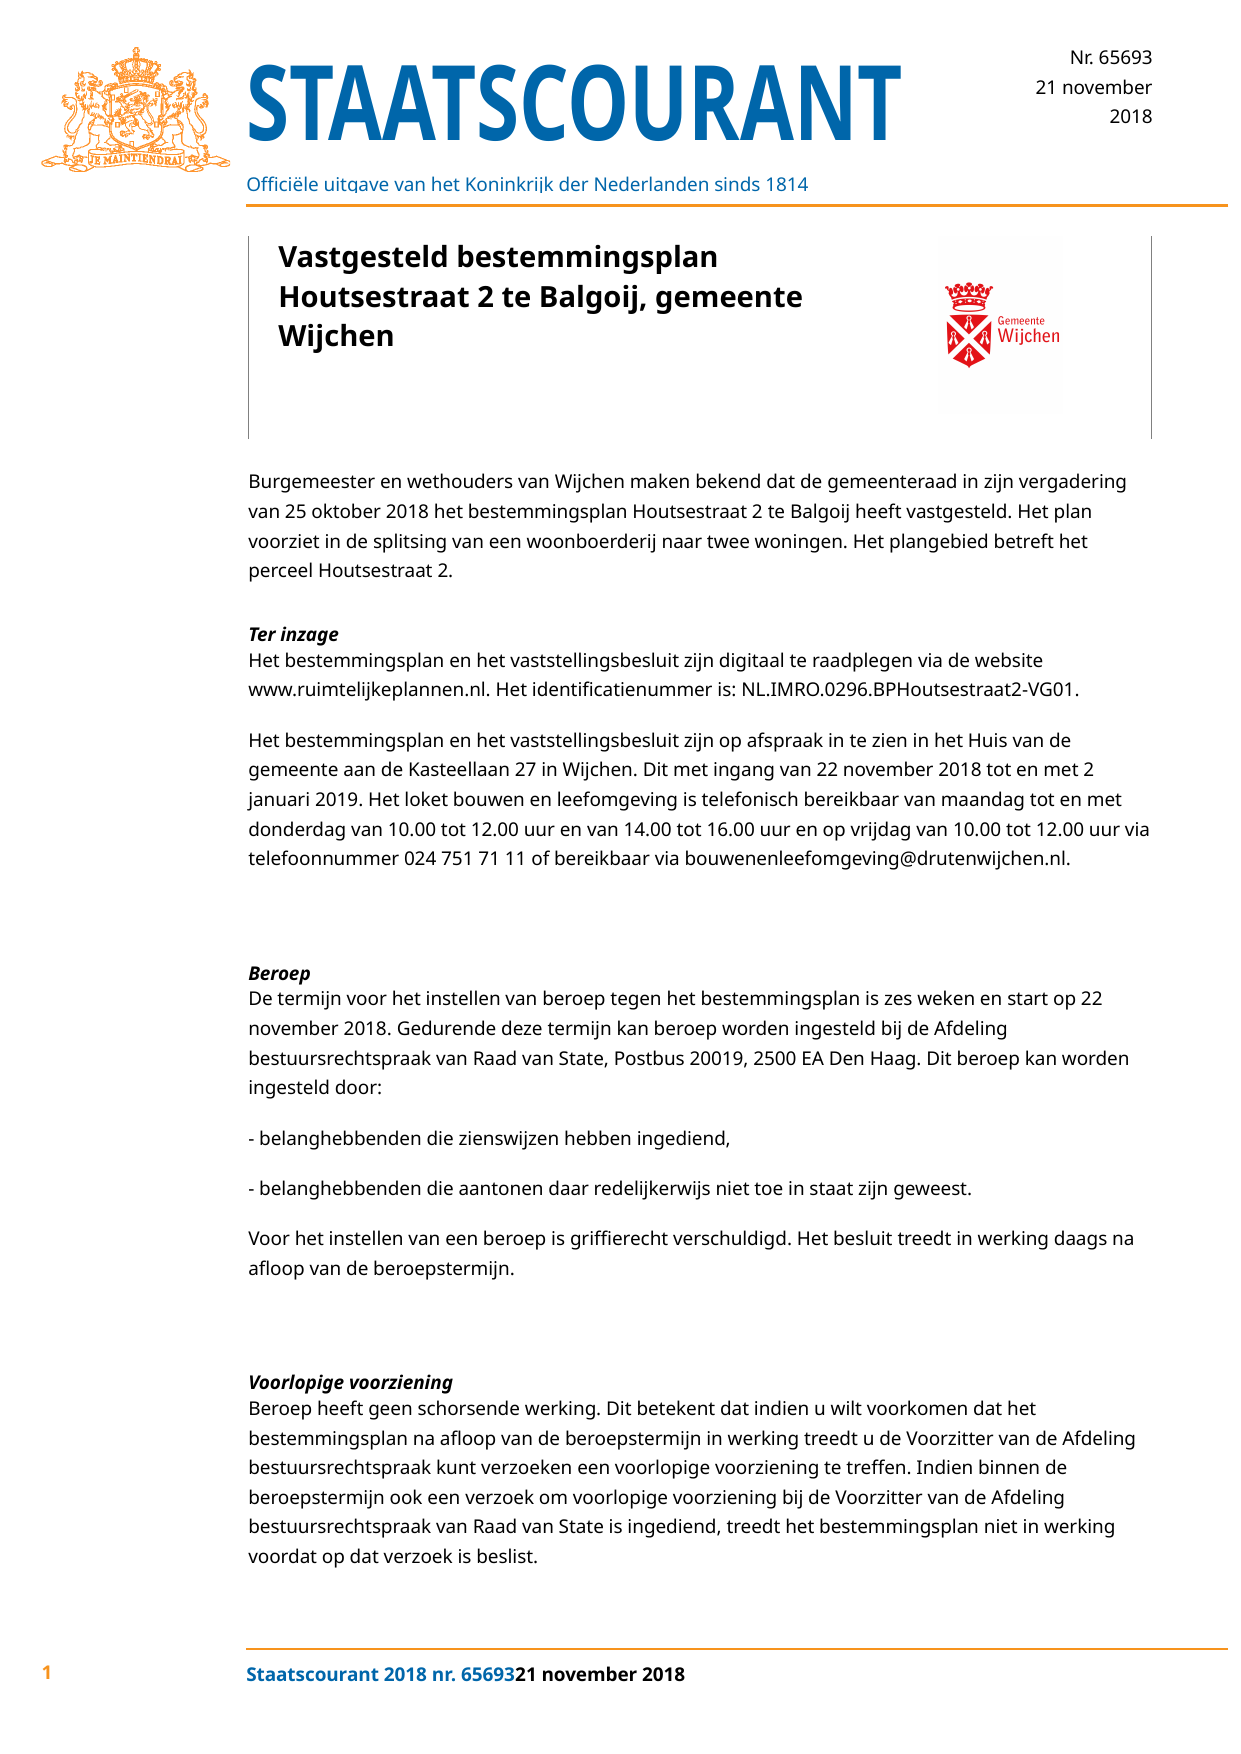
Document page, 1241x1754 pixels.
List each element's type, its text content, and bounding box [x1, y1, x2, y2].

table_header [850, 414, 1151, 439]
table_header Vastgesteld bestemmingsplan Houtsestraat 2 te Balgoij, gemeente Wijchen [249, 236, 850, 439]
text Het bestemmingsplan en het vaststellingsbesluit zijn digitaal te raadplegen via de website www.ruimtelijkeplannen.nl. Het identificatienummer is: NL.IMRO.0296.BPHoutsestraat2-VG01. [248, 647, 1152, 702]
text - belanghebbenden die zienswijzen hebben ingediend, [248, 1125, 1152, 1150]
text Beroep heeft geen schorsende werking. Dit betekent dat indien u wilt voorkomen dat het bestemmingsplan na afloop van de beroepstermijn in werking treedt u de Voorzitter van de Afdeling bestuursrechtspraak kunt verzoeken een voorlopige voorziening te treffen. Indien binnen de beroepstermijn ook een verzoek om voorlopige voorziening bij de Voorzitter van de Afdeling bestuursrechtspraak van Raad van State is ingediend, treedt het bestemmingsplan niet in werking voordat op dat verzoek is beslist. [248, 1395, 1152, 1569]
table_header [1064, 236, 1151, 413]
picture [938, 236, 1064, 414]
text Voorlopige voorziening [248, 1369, 1152, 1395]
text Het bestemmingsplan en het vaststellingsbesluit zijn op afspraak in te zien in het Huis van de gemeente aan de Kasteellaan 27 in Wijchen. Dit met ingang van 22 november 2018 tot en met 2 januari 2019. Het loket bouwen en leefomgeving is telefonisch bereikbaar van maandag tot en met donderdag van 10.00 tot 12.00 uur en van 14.00 tot 16.00 uur en op vrijdag van 10.00 tot 12.00 uur via telefoonnummer 024 751 71 11 of bereikbaar via bouwenenleefomgeving@drutenwijchen.nl. [248, 727, 1152, 871]
table_header [850, 236, 938, 413]
text Ter inzage [248, 621, 1152, 647]
text Beroep [248, 960, 1152, 986]
text - belanghebbenden die aantonen daar redelijkerwijs niet toe in staat zijn geweest. [248, 1175, 1152, 1201]
text Voor het instellen van een beroep is griffierecht verschuldigd. Het besluit treedt in werking daags na afloop van de beroepstermijn. [248, 1226, 1152, 1281]
picture [41, 47, 231, 172]
text Burgemeester en wethouders van Wijchen maken bekend dat de gemeenteraad in zijn vergadering van 25 oktober 2018 het bestemmingsplan Houtsestraat 2 te Balgoij heeft vastgesteld. Het plan voorziet in de splitsing van een woonboerderij naar twee woningen. Het plangebied betreft het perceel Houtsestraat 2. [248, 469, 1152, 583]
text De termijn voor het instellen van beroep tegen het bestemmingsplan is zes weken en start op 22 november 2018. Gedurende deze termijn kan beroep worden ingesteld bij de Afdeling bestuursrechtspraak van Raad van State, Postbus 20019, 2500 EA Den Haag. Dit beroep kan worden ingesteld door: [248, 986, 1152, 1100]
